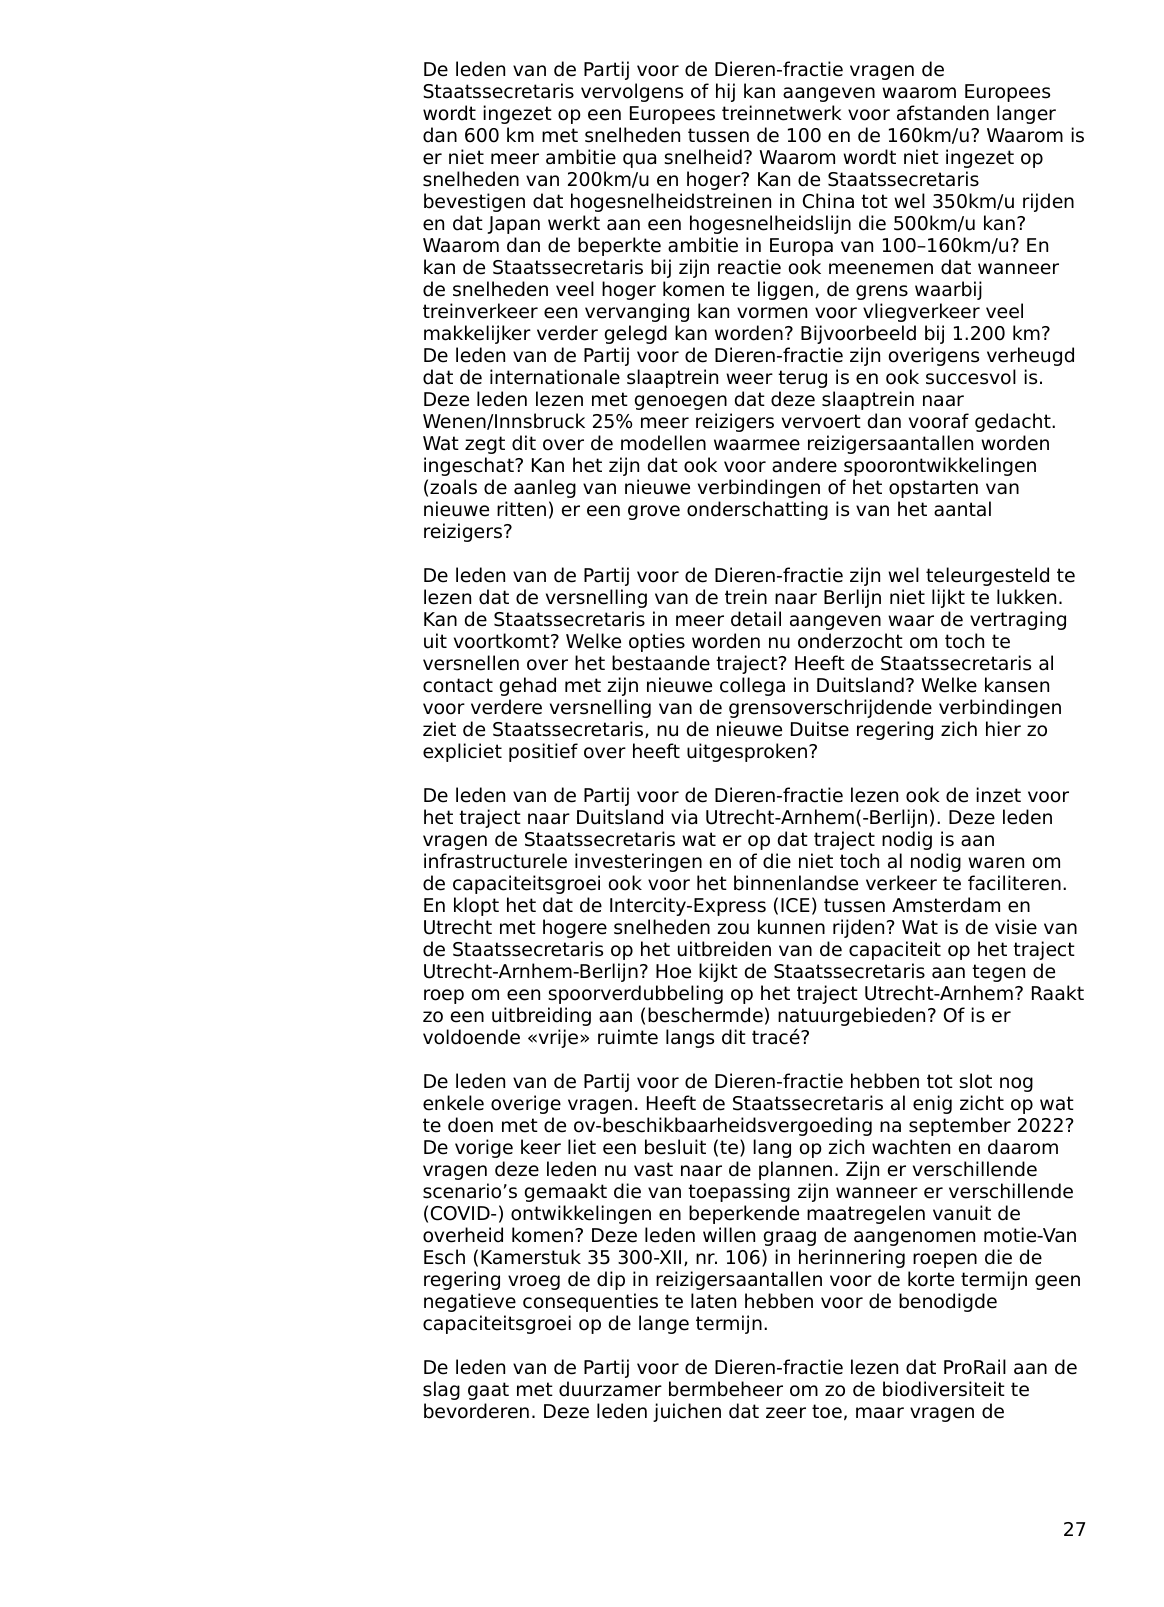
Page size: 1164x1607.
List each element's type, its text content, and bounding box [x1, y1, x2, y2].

text De leden van de Partij voor de Dieren-fractie lezen dat ProRail aan de slag gaat met duurzamer bermbeheer om zo de biodiversiteit te bevorderen. Deze leden juichen dat zeer toe, maar vragen de [422, 1357, 1087, 1423]
text De leden van de Partij voor de Dieren-fractie zijn overigens verheugd dat de internationale slaaptrein weer terug is en ook succesvol is. Deze leden lezen met genoegen dat deze slaaptrein naar Wenen/Innsbruck 25% meer reizigers vervoert dan vooraf gedacht. Wat zegt dit over de modellen waarmee reizigersaantallen worden ingeschat? Kan het zijn dat ook voor andere spoorontwikkelingen (zoals de aanleg van nieuwe verbindingen of het opstarten van nieuwe ritten) er een grove onderschatting is van het aantal reizigers? [422, 345, 1087, 543]
text De leden van de Partij voor de Dieren-fractie vragen de Staatssecretaris vervolgens of hij kan aangeven waarom Europees wordt ingezet op een Europees treinnetwerk voor afstanden langer dan 600 km met snelheden tussen de 100 en de 160km/u? Waarom is er niet meer ambitie qua snelheid? Waarom wordt niet ingezet op snelheden van 200km/u en hoger? Kan de Staatssecretaris bevestigen dat hogesnelheidstreinen in China tot wel 350km/u rijden en dat Japan werkt aan een hogesnelheidslijn die 500km/u kan? Waarom dan de beperkte ambitie in Europa van 100–160km/u? En kan de Staatssecretaris bij zijn reactie ook meenemen dat wanneer de snelheden veel hoger komen te liggen, de grens waarbij treinverkeer een vervanging kan vormen voor vliegverkeer veel makkelijker verder gelegd kan worden? Bijvoorbeeld bij 1.200 km? [422, 59, 1087, 345]
text De leden van de Partij voor de Dieren-fractie hebben tot slot nog enkele overige vragen. Heeft de Staatssecretaris al enig zicht op wat te doen met de ov-beschikbaarheidsvergoeding na september 2022? De vorige keer liet een besluit (te) lang op zich wachten en daarom vragen deze leden nu vast naar de plannen. Zijn er verschillende scenario’s gemaakt die van toepassing zijn wanneer er verschillende (COVID-) ontwikkelingen en beperkende maatregelen vanuit de overheid komen? Deze leden willen graag de aangenomen motie-Van Esch (Kamerstuk 35 300-XII, nr. 106) in herinnering roepen die de regering vroeg de dip in reizigersaantallen voor de korte termijn geen negatieve consequenties te laten hebben voor de benodigde capaciteitsgroei op de lange termijn. [422, 1071, 1087, 1334]
text De leden van de Partij voor de Dieren-fractie lezen ook de inzet voor het traject naar Duitsland via Utrecht-Arnhem(-Berlijn). Deze leden vragen de Staatssecretaris wat er op dat traject nodig is aan infrastructurele investeringen en of die niet toch al nodig waren om de capaciteitsgroei ook voor het binnenlandse verkeer te faciliteren. En klopt het dat de Intercity-Express (ICE) tussen Amsterdam en Utrecht met hogere snelheden zou kunnen rijden? Wat is de visie van de Staatssecretaris op het uitbreiden van de capaciteit op het traject Utrecht-Arnhem-Berlijn? Hoe kijkt de Staatssecretaris aan tegen de roep om een spoorverdubbeling op het traject Utrecht-Arnhem? Raakt zo een uitbreiding aan (beschermde) natuurgebieden? Of is er voldoende «vrije» ruimte langs dit tracé? [422, 785, 1087, 1048]
text De leden van de Partij voor de Dieren-fractie zijn wel teleurgesteld te lezen dat de versnelling van de trein naar Berlijn niet lijkt te lukken. Kan de Staatssecretaris in meer detail aangeven waar de vertraging uit voortkomt? Welke opties worden nu onderzocht om toch te versnellen over het bestaande traject? Heeft de Staatssecretaris al contact gehad met zijn nieuwe collega in Duitsland? Welke kansen voor verdere versnelling van de grensoverschrijdende verbindingen ziet de Staatssecretaris, nu de nieuwe Duitse regering zich hier zo expliciet positief over heeft uitgesproken? [422, 565, 1087, 763]
